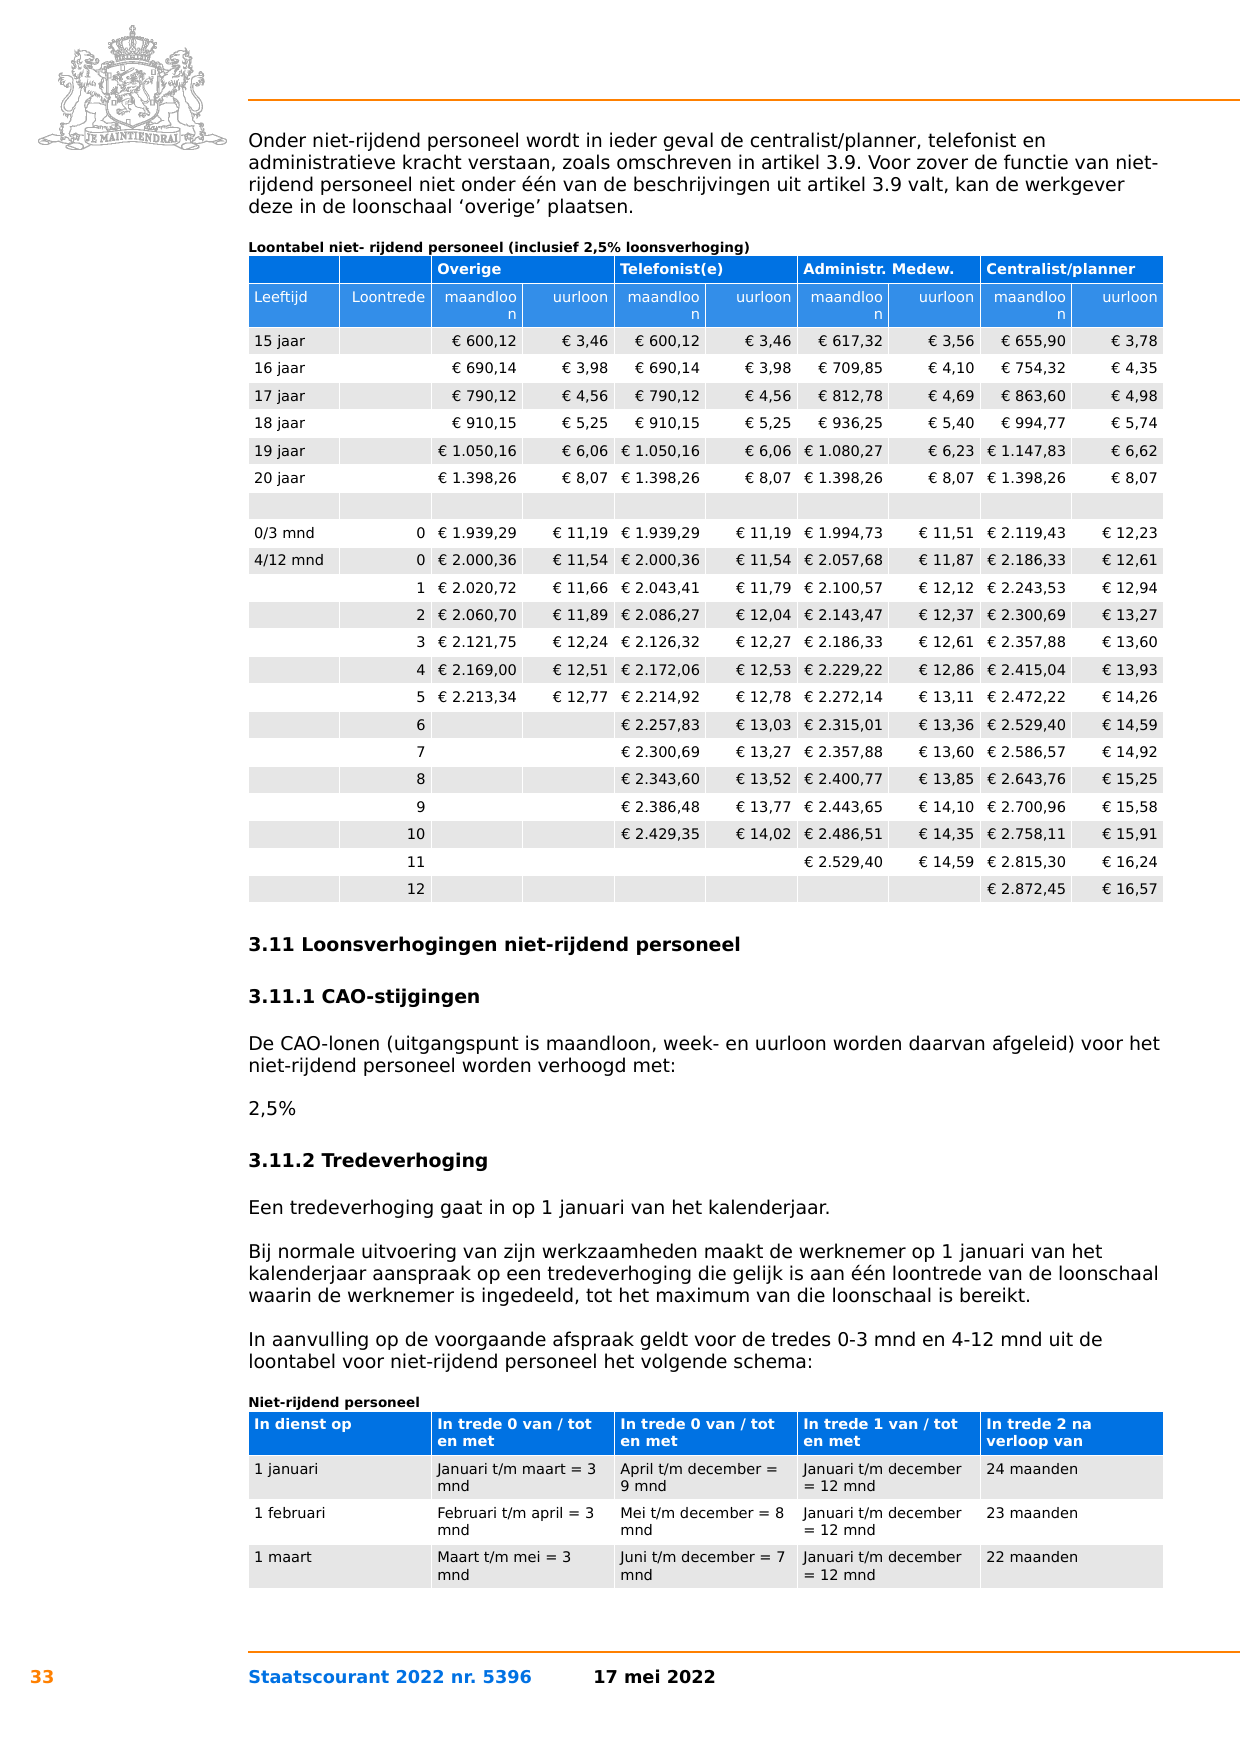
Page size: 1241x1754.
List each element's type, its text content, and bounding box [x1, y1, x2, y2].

table_cell € 1.398,26 [615, 465, 705, 492]
table_cell € 12,77 [523, 684, 614, 711]
table_cell Juni t/m december = 7 mnd [615, 1545, 797, 1588]
table_cell 1 januari [249, 1456, 431, 1499]
table_cell € 3,98 [706, 356, 797, 382]
table_cell € 14,02 [706, 821, 797, 848]
table_cell € 8,07 [706, 465, 797, 492]
table_cell Januari t/m december = 12 mnd [798, 1456, 980, 1499]
table_cell 1 maart [249, 1545, 431, 1588]
table_cell [340, 256, 431, 283]
table_cell 0 [340, 548, 431, 574]
table_cell € 3,78 [1072, 328, 1163, 354]
table_cell 11 [340, 849, 431, 875]
table_cell € 5,40 [889, 410, 980, 437]
table_cell maandloon [615, 284, 705, 327]
table_cell [432, 712, 522, 738]
table_cell € 2.172,06 [615, 657, 705, 683]
table_cell € 2.300,69 [981, 602, 1071, 628]
table_cell € 812,78 [798, 383, 888, 409]
table_cell [340, 356, 431, 382]
table_cell € 6,06 [706, 438, 797, 464]
table_cell € 1.080,27 [798, 438, 888, 464]
table_cell [249, 821, 339, 848]
table_cell € 2.229,22 [798, 657, 888, 683]
table_cell € 1.398,26 [798, 465, 888, 492]
table_cell € 12,78 [706, 684, 797, 711]
table_cell [523, 493, 614, 519]
table_cell € 690,14 [615, 356, 705, 382]
subtitle 3.11 Loonsverhogingen niet-rijdend personeel [248, 933, 1163, 956]
table_cell [523, 712, 614, 738]
table_cell [523, 876, 614, 902]
table_cell [249, 849, 339, 875]
table_cell € 3,98 [523, 356, 614, 382]
table_cell [432, 876, 522, 902]
table_cell € 2.100,57 [798, 575, 888, 601]
table_cell [249, 657, 339, 683]
table_cell € 617,32 [798, 328, 888, 354]
table_cell € 2.086,27 [615, 602, 705, 628]
table_cell [889, 876, 980, 902]
table_cell 18 jaar [249, 410, 339, 437]
table_cell uurloon [889, 284, 980, 327]
table_cell € 14,26 [1072, 684, 1163, 711]
table_cell € 11,89 [523, 602, 614, 628]
table_cell € 2.043,41 [615, 575, 705, 601]
table_header Loontabel niet- rijdend personeel (inclusief 2,5% loonsverhoging) [248, 240, 1163, 255]
table_cell [706, 493, 797, 519]
table_cell April t/m december = 9 mnd [615, 1456, 797, 1499]
table_cell € 4,56 [523, 383, 614, 409]
table_header Niet-rijdend personeel [248, 1395, 1163, 1411]
table_cell € 2.486,51 [798, 821, 888, 848]
table_cell 16 jaar [249, 356, 339, 382]
table_cell € 1.939,29 [432, 520, 522, 546]
table_cell 22 maanden [981, 1545, 1163, 1588]
table_cell [249, 767, 339, 793]
table_cell [432, 794, 522, 820]
table_cell € 2.126,32 [615, 630, 705, 656]
table_cell [340, 410, 431, 437]
table_cell 2 [340, 602, 431, 628]
table_cell € 6,23 [889, 438, 980, 464]
table_cell 4/12 mnd [249, 548, 339, 574]
table_cell 23 maanden [981, 1500, 1163, 1544]
table_cell € 2.400,77 [798, 767, 888, 793]
table_cell € 8,07 [889, 465, 980, 492]
table_cell [432, 821, 522, 848]
table_cell € 12,94 [1072, 575, 1163, 601]
table_cell [706, 876, 797, 902]
table_cell [981, 493, 1071, 519]
table_cell 0/3 mnd [249, 520, 339, 546]
table_cell € 12,12 [889, 575, 980, 601]
picture [38, 25, 227, 150]
table_cell € 12,51 [523, 657, 614, 683]
table_cell € 13,85 [889, 767, 980, 793]
table_cell € 12,04 [706, 602, 797, 628]
table_cell 8 [340, 767, 431, 793]
table_cell € 15,25 [1072, 767, 1163, 793]
table_cell 7 [340, 739, 431, 766]
table_cell Januari t/m december = 12 mnd [798, 1500, 980, 1544]
table_cell In dienst op [249, 1412, 431, 1455]
table_cell 20 jaar [249, 465, 339, 492]
table_cell € 4,10 [889, 356, 980, 382]
table_cell € 600,12 [615, 328, 705, 354]
table_cell € 14,10 [889, 794, 980, 820]
table_cell [432, 493, 522, 519]
table_cell 10 [340, 821, 431, 848]
text De CAO-lonen (uitgangspunt is maandloon, week- en uurloon worden daarvan afgeleid) voor het niet-rijdend personeel worden verhoogd met: [248, 1032, 1163, 1076]
text Een tredeverhoging gaat in op 1 januari van het kalenderjaar. [248, 1197, 1163, 1219]
table_cell [706, 849, 797, 875]
table_cell € 14,92 [1072, 739, 1163, 766]
table_cell € 8,07 [523, 465, 614, 492]
table_cell € 4,56 [706, 383, 797, 409]
table_cell uurloon [523, 284, 614, 327]
table_cell € 1.398,26 [981, 465, 1071, 492]
table_cell € 15,91 [1072, 821, 1163, 848]
table_cell € 3,46 [706, 328, 797, 354]
table_cell € 5,74 [1072, 410, 1163, 437]
table_cell [523, 849, 614, 875]
table_cell € 2.315,01 [798, 712, 888, 738]
table_cell € 2.429,35 [615, 821, 705, 848]
table_cell [523, 767, 614, 793]
text Bij normale uitvoering van zijn werkzaamheden maakt de werknemer op 1 januari van het kalenderjaar aanspraak op een tredeverhoging die gelijk is aan één loontrede van de loonschaal waarin de werknemer is ingedeeld, tot het maximum van die loonschaal is bereikt. [248, 1241, 1163, 1307]
table_cell € 1.050,16 [615, 438, 705, 464]
table_cell uurloon [706, 284, 797, 327]
table_cell [1072, 493, 1163, 519]
table_cell € 11,87 [889, 548, 980, 574]
table_cell € 13,27 [706, 739, 797, 766]
table_cell € 3,46 [523, 328, 614, 354]
table_cell € 6,62 [1072, 438, 1163, 464]
table_cell € 5,25 [706, 410, 797, 437]
table_cell [340, 493, 431, 519]
table_cell € 754,32 [981, 356, 1071, 382]
table_cell € 2.000,36 [432, 548, 522, 574]
table_cell € 2.343,60 [615, 767, 705, 793]
table_cell [798, 876, 888, 902]
table_cell 1 februari [249, 1500, 431, 1544]
table_cell [249, 493, 339, 519]
table_cell Loontrede [340, 284, 431, 327]
table_cell Januari t/m december = 12 mnd [798, 1545, 980, 1588]
table_cell maandloon [432, 284, 522, 327]
table_cell € 1.994,73 [798, 520, 888, 546]
table_cell € 11,51 [889, 520, 980, 546]
table_cell € 1.398,26 [432, 465, 522, 492]
table_cell € 13,03 [706, 712, 797, 738]
table_cell € 12,61 [889, 630, 980, 656]
table_cell Telefonist(e) [615, 256, 797, 283]
table_cell € 994,77 [981, 410, 1071, 437]
table_cell € 12,53 [706, 657, 797, 683]
table_cell [889, 493, 980, 519]
table_cell [249, 256, 339, 283]
table_cell 19 jaar [249, 438, 339, 464]
table_cell € 2.057,68 [798, 548, 888, 574]
table_cell € 11,54 [706, 548, 797, 574]
table_cell € 1.050,16 [432, 438, 522, 464]
table_cell € 910,15 [615, 410, 705, 437]
table_cell € 1.147,83 [981, 438, 1071, 464]
table_cell In trede 0 van / tot en met [432, 1412, 614, 1455]
table_cell [249, 876, 339, 902]
table_cell 1 [340, 575, 431, 601]
table_cell maandloon [798, 284, 888, 327]
table_cell In trede 1 van / tot en met [798, 1412, 980, 1455]
table_cell [249, 602, 339, 628]
table_cell € 14,59 [889, 849, 980, 875]
table_cell € 13,93 [1072, 657, 1163, 683]
table_cell [249, 684, 339, 711]
table_cell € 709,85 [798, 356, 888, 382]
table_cell € 2.357,88 [981, 630, 1071, 656]
table_cell € 2.386,48 [615, 794, 705, 820]
table_cell € 2.586,57 [981, 739, 1071, 766]
table_cell [523, 821, 614, 848]
table_cell € 12,37 [889, 602, 980, 628]
table_cell € 863,60 [981, 383, 1071, 409]
table_cell [340, 438, 431, 464]
table_cell € 2.000,36 [615, 548, 705, 574]
table_cell € 2.243,53 [981, 575, 1071, 601]
table_cell uurloon [1072, 284, 1163, 327]
table_cell € 2.872,45 [981, 876, 1071, 902]
table_cell [523, 739, 614, 766]
table_cell 12 [340, 876, 431, 902]
table_cell [615, 849, 705, 875]
table_cell € 13,77 [706, 794, 797, 820]
table_cell 24 maanden [981, 1456, 1163, 1499]
table_cell € 16,57 [1072, 876, 1163, 902]
table_cell € 2.758,11 [981, 821, 1071, 848]
subtitle 3.11.1 CAO-stijgingen [248, 986, 1163, 1007]
table_cell [615, 876, 705, 902]
table_cell 4 [340, 657, 431, 683]
table_cell € 655,90 [981, 328, 1071, 354]
table_cell € 12,24 [523, 630, 614, 656]
table_cell € 2.529,40 [981, 712, 1071, 738]
table_cell € 2.529,40 [798, 849, 888, 875]
table_cell Administr. Medew. [798, 256, 980, 283]
table_cell € 14,59 [1072, 712, 1163, 738]
table_cell € 2.186,33 [981, 548, 1071, 574]
table_cell € 2.121,75 [432, 630, 522, 656]
text In aanvulling op de voorgaande afspraak geldt voor de tredes 0-3 mnd en 4-12 mnd uit de loontabel voor niet-rijdend personeel het volgende schema: [248, 1329, 1163, 1373]
table_cell € 6,06 [523, 438, 614, 464]
table_cell Mei t/m december = 8 mnd [615, 1500, 797, 1544]
table_cell Maart t/m mei = 3 mnd [432, 1545, 614, 1588]
table_cell [340, 328, 431, 354]
table_cell [615, 493, 705, 519]
table_cell Februari t/m april = 3 mnd [432, 1500, 614, 1544]
table_cell € 790,12 [432, 383, 522, 409]
table_cell € 2.060,70 [432, 602, 522, 628]
table_cell [340, 383, 431, 409]
table_cell € 2.186,33 [798, 630, 888, 656]
table_cell € 690,14 [432, 356, 522, 382]
table_cell € 12,23 [1072, 520, 1163, 546]
table_cell [432, 849, 522, 875]
table_cell € 600,12 [432, 328, 522, 354]
table_cell [432, 767, 522, 793]
table_cell € 11,19 [523, 520, 614, 546]
table_cell € 790,12 [615, 383, 705, 409]
table_cell € 12,27 [706, 630, 797, 656]
table_cell € 2.143,47 [798, 602, 888, 628]
table_cell € 16,24 [1072, 849, 1163, 875]
table_cell € 2.300,69 [615, 739, 705, 766]
table_cell [249, 712, 339, 738]
table_cell Leeftijd [249, 284, 339, 327]
table_cell € 2.700,96 [981, 794, 1071, 820]
table_cell € 2.119,43 [981, 520, 1071, 546]
table_cell € 2.815,30 [981, 849, 1071, 875]
table_cell [249, 794, 339, 820]
table_cell In trede 0 van / tot en met [615, 1412, 797, 1455]
table_cell [249, 739, 339, 766]
text Onder niet-rijdend personeel wordt in ieder geval de centralist/planner, telefonist en administratieve kracht verstaan, zoals omschreven in artikel 3.9. Voor zover de functie van niet-rijdend personeel niet onder één van de beschrijvingen uit artikel 3.9 valt, kan de werkgever deze in de loonschaal ‘overige’ plaatsen. [248, 130, 1163, 218]
table_cell [432, 739, 522, 766]
table_cell [249, 575, 339, 601]
table_cell [340, 465, 431, 492]
table_cell Centralist/planner [981, 256, 1163, 283]
table_cell € 4,69 [889, 383, 980, 409]
table_cell 9 [340, 794, 431, 820]
table_cell € 5,25 [523, 410, 614, 437]
table_cell € 2.357,88 [798, 739, 888, 766]
table_cell € 13,60 [889, 739, 980, 766]
table_cell € 12,61 [1072, 548, 1163, 574]
table_cell € 2.213,34 [432, 684, 522, 711]
table_cell 15 jaar [249, 328, 339, 354]
table_cell € 1.939,29 [615, 520, 705, 546]
table_cell maandloon [981, 284, 1071, 327]
text 2,5% [248, 1098, 1163, 1120]
table_cell € 12,86 [889, 657, 980, 683]
table_cell Overige [432, 256, 614, 283]
table_cell In trede 2 na verloop van [981, 1412, 1163, 1455]
table_cell € 2.415,04 [981, 657, 1071, 683]
table_cell 5 [340, 684, 431, 711]
table_cell € 15,58 [1072, 794, 1163, 820]
table_cell € 11,19 [706, 520, 797, 546]
table_cell 3 [340, 630, 431, 656]
table_cell € 2.643,76 [981, 767, 1071, 793]
table_cell € 3,56 [889, 328, 980, 354]
table_cell € 13,11 [889, 684, 980, 711]
table_cell € 2.214,92 [615, 684, 705, 711]
table_cell € 13,52 [706, 767, 797, 793]
table_cell € 2.472,22 [981, 684, 1071, 711]
table_cell € 2.257,83 [615, 712, 705, 738]
table_cell 6 [340, 712, 431, 738]
table_cell € 2.169,00 [432, 657, 522, 683]
table_cell € 11,54 [523, 548, 614, 574]
table_cell [523, 794, 614, 820]
table_cell Januari t/m maart = 3 mnd [432, 1456, 614, 1499]
table_cell € 13,36 [889, 712, 980, 738]
table_cell € 910,15 [432, 410, 522, 437]
table_cell € 8,07 [1072, 465, 1163, 492]
table_cell € 4,98 [1072, 383, 1163, 409]
table_cell € 11,66 [523, 575, 614, 601]
table_cell € 13,27 [1072, 602, 1163, 628]
table_cell 0 [340, 520, 431, 546]
table_cell € 2.443,65 [798, 794, 888, 820]
table_cell 17 jaar [249, 383, 339, 409]
table_cell € 14,35 [889, 821, 980, 848]
table_cell € 13,60 [1072, 630, 1163, 656]
table_cell € 2.020,72 [432, 575, 522, 601]
table_cell € 2.272,14 [798, 684, 888, 711]
table_cell € 936,25 [798, 410, 888, 437]
subtitle 3.11.2 Tredeverhoging [248, 1150, 1163, 1172]
table_cell € 11,79 [706, 575, 797, 601]
table_cell [249, 630, 339, 656]
table_cell € 4,35 [1072, 356, 1163, 382]
table_cell [798, 493, 888, 519]
